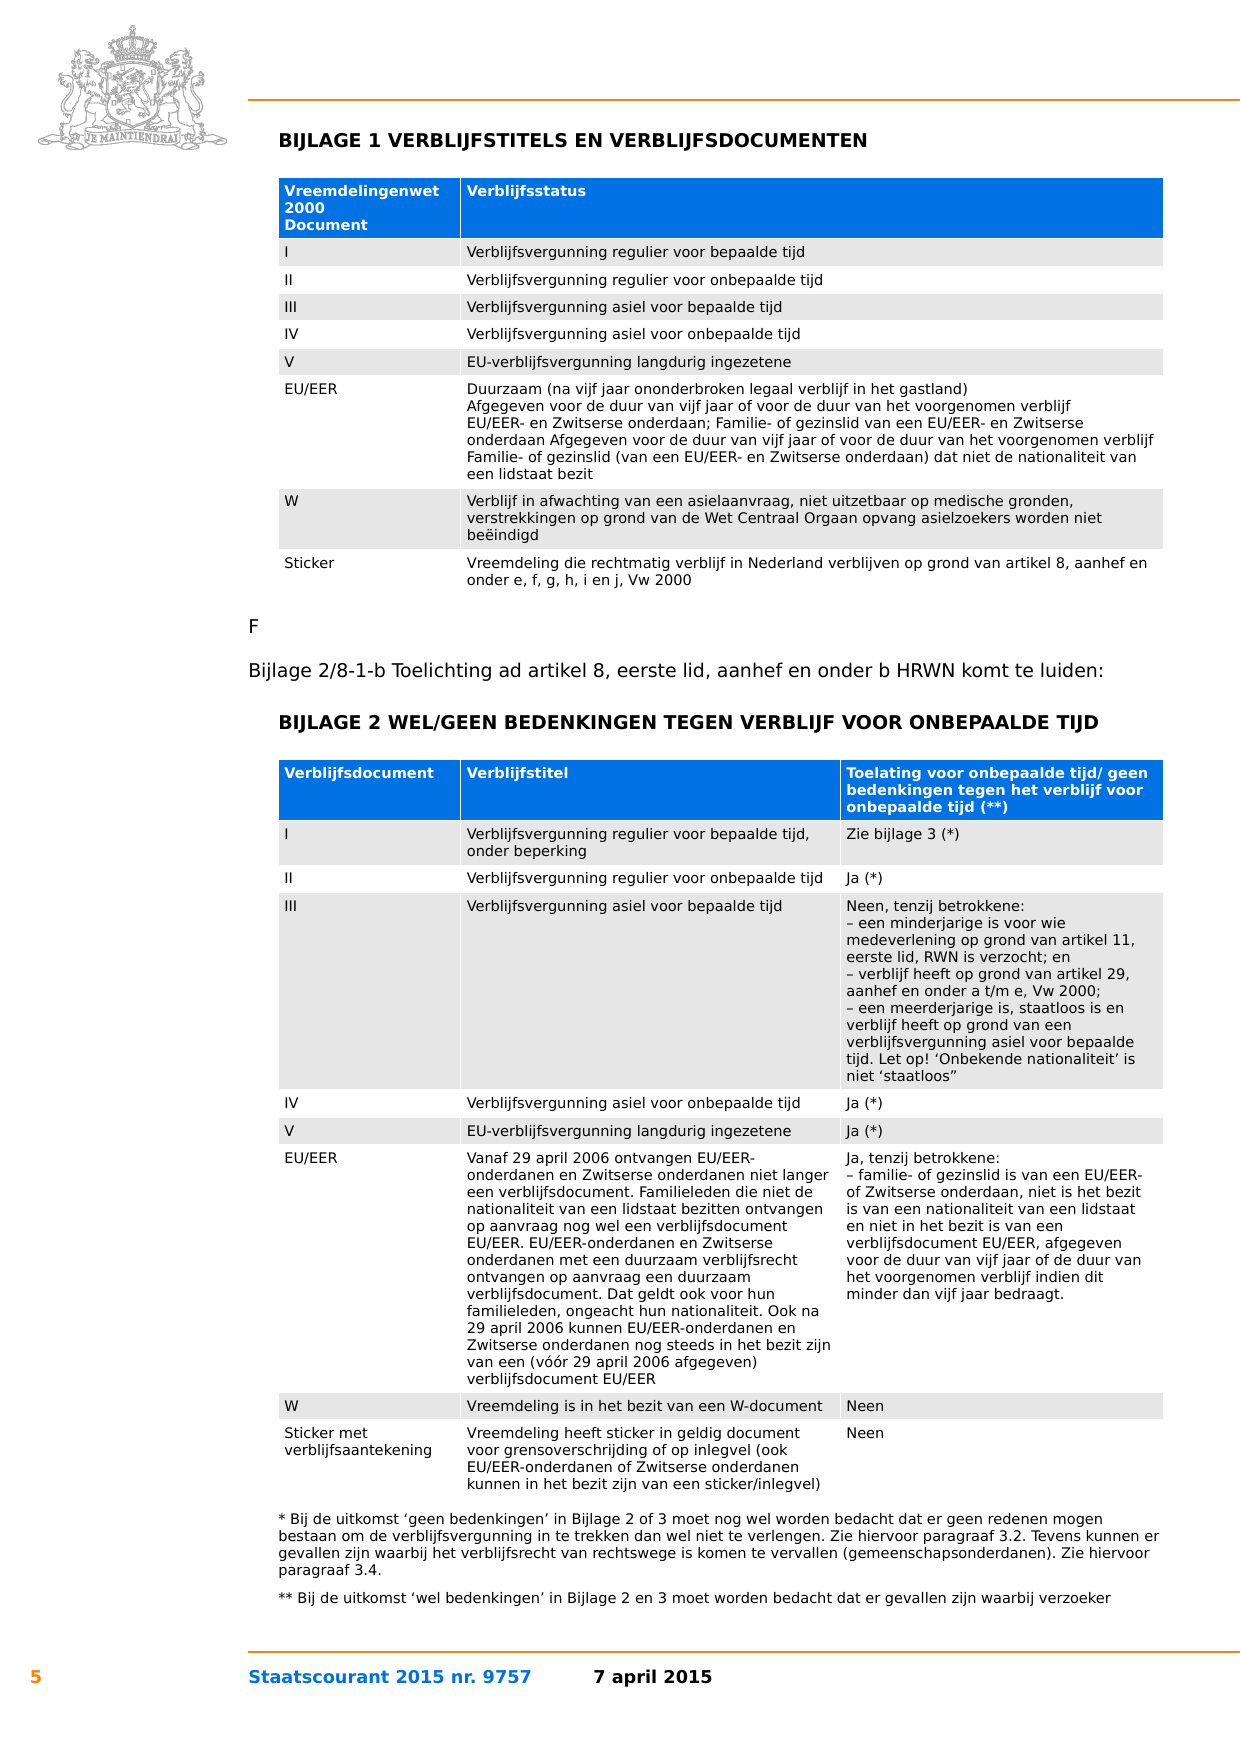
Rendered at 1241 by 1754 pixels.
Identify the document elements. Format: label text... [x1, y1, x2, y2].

table_cell II [279, 866, 460, 892]
table_cell I [279, 239, 460, 266]
table_cell Neen, tenzij betrokkene: – een minderjarige is voor wie medeverlening op grond van artikel 11, eerste lid, RWN is verzocht; en – verblijf heeft op grond van artikel 29, aanhef en onder a t/m e, Vw 2000; – een meerderjarige is, staatloos is en verblijf heeft op grond van een verblijfsvergunning asiel voor bepaalde tijd. Let op! ‘Onbekende nationaliteit’ is niet ‘staatloos” [841, 893, 1163, 1089]
table_cell Ja (*) [841, 866, 1163, 892]
table_cell IV [279, 321, 460, 348]
table_cell Ja (*) [841, 1118, 1163, 1144]
table_cell Vreemdeling heeft sticker in geldig document voor grensoverschrijding of op inlegvel (ook EU/EER-onderdanen of Zwitserse onderdanen kunnen in het bezit zijn van een sticker/inlegvel) [461, 1421, 840, 1498]
table_header Toelating voor onbepaalde tijd/ geen bedenkingen tegen het verblijf voor onbepaalde tijd (**) [841, 760, 1163, 820]
text Bijlage 2/8-1-b Toelichting ad artikel 8, eerste lid, aanhef en onder b HRWN komt te luiden: [248, 660, 1163, 682]
table_cell Verblijfsvergunning asiel voor onbepaalde tijd [461, 321, 1163, 348]
table_cell Vreemdeling die rechtmatig verblijf in Nederland verblijven op grond van artikel 8, aanhef en onder e, f, g, h, i en j, Vw 2000 [461, 550, 1163, 593]
table_cell V [279, 1118, 460, 1144]
subtitle BIJLAGE 1 VERBLIJFSTITELS EN VERBLIJFSDOCUMENTEN [278, 130, 1163, 152]
table_cell Verblijfsvergunning regulier voor bepaalde tijd [461, 239, 1163, 266]
table_cell EU/EER [279, 376, 460, 487]
table_cell Verblijfsvergunning regulier voor onbepaalde tijd [461, 866, 840, 892]
table_cell IV [279, 1090, 460, 1117]
table_cell Ja (*) [841, 1090, 1163, 1117]
picture [38, 25, 227, 150]
table_cell EU-verblijfsvergunning langdurig ingezetene [461, 349, 1163, 375]
table_cell Sticker [279, 550, 460, 593]
table_cell W [279, 1393, 460, 1419]
subtitle BIJLAGE 2 WEL/GEEN BEDENKINGEN TEGEN VERBLIJF VOOR ONBEPAALDE TIJD [278, 712, 1163, 734]
table_cell Neen [841, 1421, 1163, 1498]
table_header Verblijfstitel [461, 760, 840, 820]
table_cell II [279, 267, 460, 293]
table_cell Vreemdeling is in het bezit van een W-document [461, 1393, 840, 1419]
table_cell Verblijf in afwachting van een asielaanvraag, niet uitzetbaar op medische gronden, verstrekkingen op grond van de Wet Centraal Orgaan opvang asielzoekers worden niet beëindigd [461, 489, 1163, 549]
table_header Verblijfsdocument [279, 760, 460, 820]
table_cell Vanaf 29 april 2006 ontvangen EU/EER-onderdanen en Zwitserse onderdanen niet langer een verblijfsdocument. Familieleden die niet de nationaliteit van een lidstaat bezitten ontvangen op aanvraag nog wel een verblijfsdocument EU/EER. EU/EER-onderdanen en Zwitserse onderdanen met een duurzaam verblijfsrecht ontvangen op aanvraag een duurzaam verblijfsdocument. Dat geldt ook voor hun familieleden, ongeacht hun nationaliteit. Ook na 29 april 2006 kunnen EU/EER-onderdanen en Zwitserse onderdanen nog steeds in het bezit zijn van een (vóór 29 april 2006 afgegeven) verblijfsdocument EU/EER [461, 1145, 840, 1392]
table_header Verblijfsstatus [461, 178, 1163, 238]
table_cell EU-verblijfsvergunning langdurig ingezetene [461, 1118, 840, 1144]
table_cell Verblijfsvergunning regulier voor onbepaalde tijd [461, 267, 1163, 293]
table_cell * Bij de uitkomst ‘geen bedenkingen’ in Bijlage 2 of 3 moet nog wel worden bedacht dat er geen redenen mogen bestaan om de verblijfsvergunning in te trekken dan wel niet te verlengen. Zie hiervoor paragraaf 3.2. Tevens kunnen er gevallen zijn waarbij het verblijfsrecht van rechtswege is komen te vervallen (gemeenschapsonderdanen). Zie hiervoor paragraaf 3.4. ** Bij de uitkomst ‘wel bedenkingen’ in Bijlage 2 en 3 moet worden bedacht dat er gevallen zijn waarbij verzoeker [278, 1499, 1163, 1607]
table_cell Verblijfsvergunning asiel voor onbepaalde tijd [461, 1090, 840, 1117]
table_cell Duurzaam (na vijf jaar ononderbroken legaal verblijf in het gastland) Afgegeven voor de duur van vijf jaar of voor de duur van het voorgenomen verblijf EU/EER- en Zwitserse onderdaan; Familie- of gezinslid van een EU/EER- en Zwitserse onderdaan Afgegeven voor de duur van vijf jaar of voor de duur van het voorgenomen verblijf Familie- of gezinslid (van een EU/EER- en Zwitserse onderdaan) dat niet de nationaliteit van een lidstaat bezit [461, 376, 1163, 487]
table_cell Verblijfsvergunning asiel voor bepaalde tijd [461, 893, 840, 1089]
table_cell III [279, 294, 460, 320]
table_cell EU/EER [279, 1145, 460, 1392]
table_cell Neen [841, 1393, 1163, 1419]
table_cell Sticker met verblijfsaantekening [279, 1421, 460, 1498]
text F [248, 616, 1163, 638]
table_cell W [279, 489, 460, 549]
table_cell Zie bijlage 3 (*) [841, 821, 1163, 865]
table_header Vreemdelingenwet 2000 Document [279, 178, 460, 238]
table_cell V [279, 349, 460, 375]
table_cell I [279, 821, 460, 865]
table_cell Verblijfsvergunning asiel voor bepaalde tijd [461, 294, 1163, 320]
table_cell Ja, tenzij betrokkene: – familie- of gezinslid is van een EU/EER- of Zwitserse onderdaan, niet is het bezit is van een nationaliteit van een lidstaat en niet in het bezit is van een verblijfsdocument EU/EER, afgegeven voor de duur van vijf jaar of de duur van het voorgenomen verblijf indien dit minder dan vijf jaar bedraagt. [841, 1145, 1163, 1392]
table_cell Verblijfsvergunning regulier voor bepaalde tijd, onder beperking [461, 821, 840, 865]
table_cell III [279, 893, 460, 1089]
